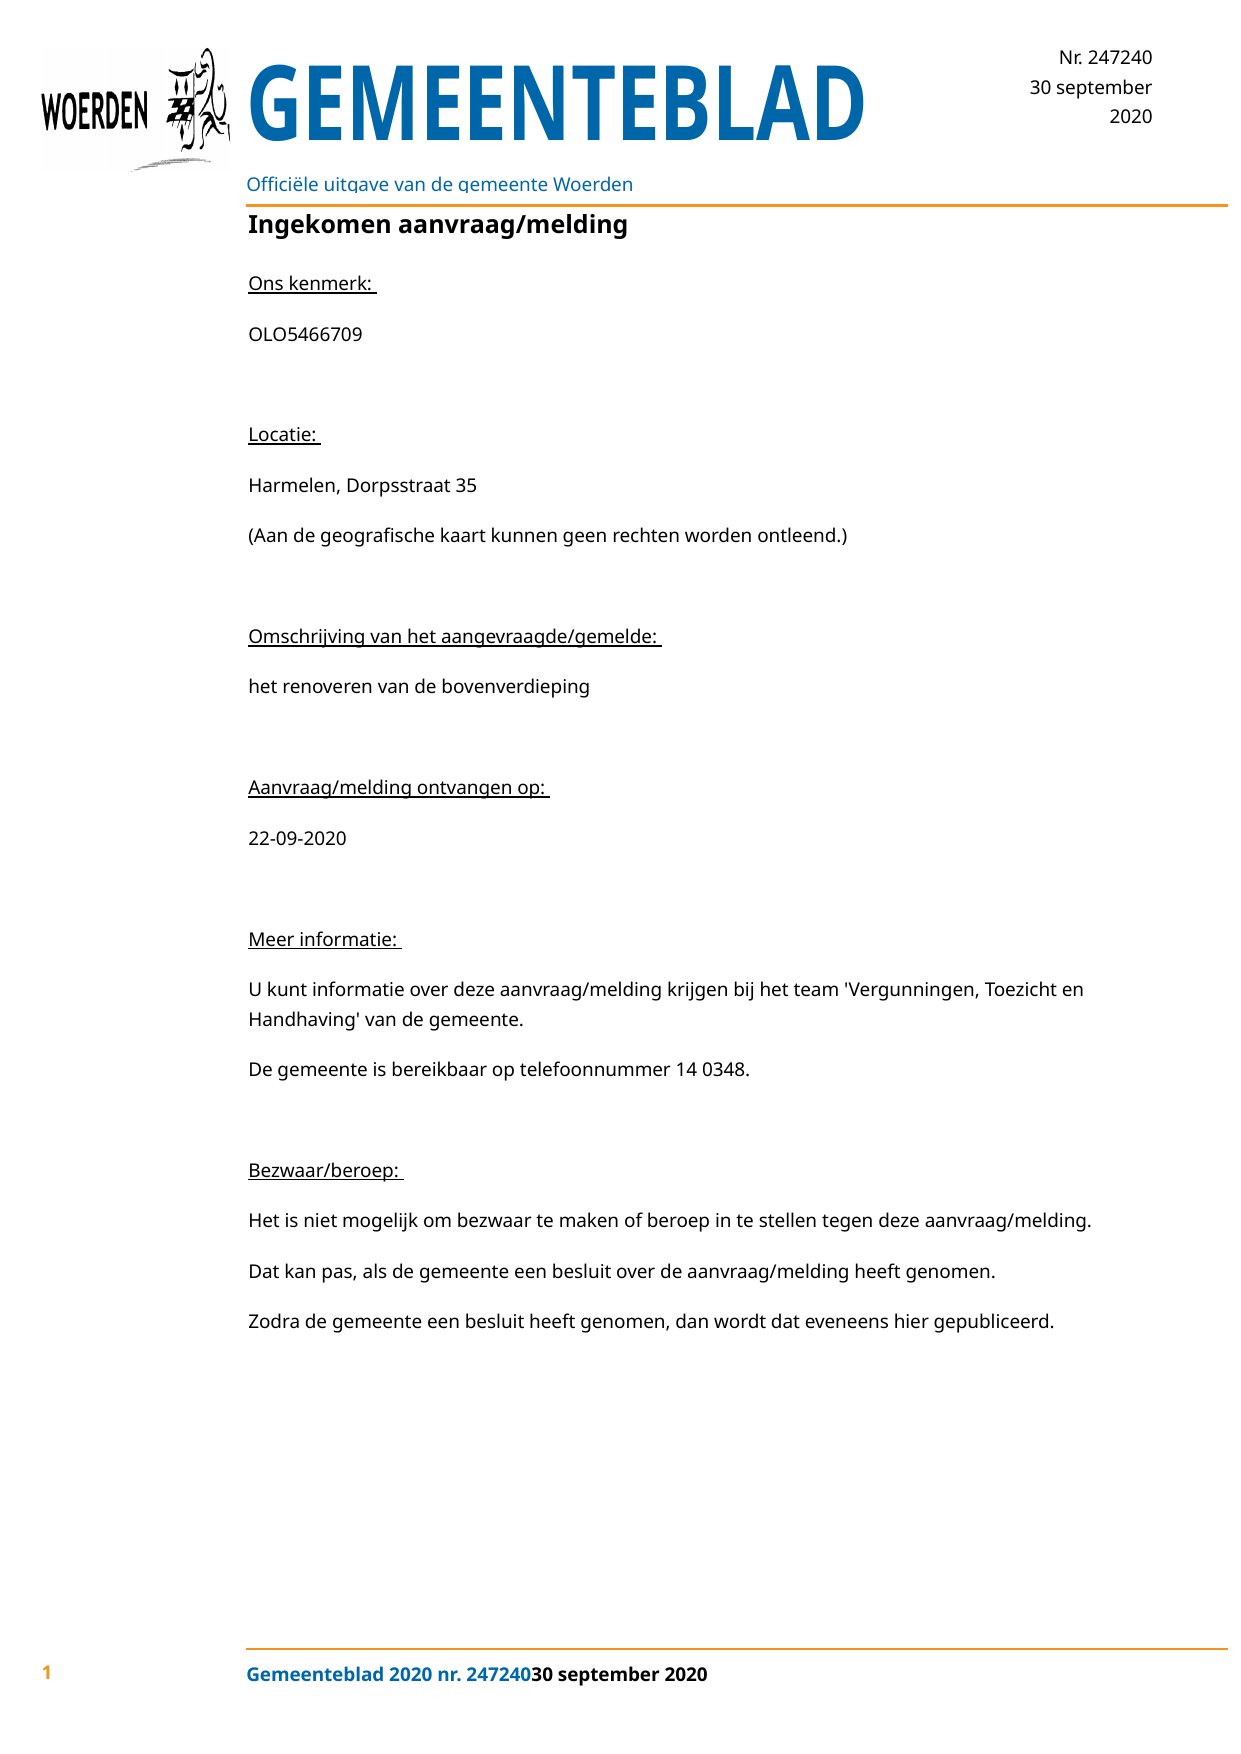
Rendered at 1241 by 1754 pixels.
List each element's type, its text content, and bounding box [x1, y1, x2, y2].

text OLO5466709 [248, 321, 1152, 346]
text Zodra de gemeente een besluit heeft genomen, dan wordt dat eveneens hier gepubliceerd. [248, 1308, 1152, 1334]
text Dat kan pas, als de gemeente een besluit over de aanvraag/melding heeft genomen. [248, 1258, 1152, 1283]
text Bezwaar/beroep: [248, 1157, 1152, 1183]
picture [41, 47, 231, 172]
text Ons kenmerk: [248, 270, 1152, 296]
text Aanvraag/melding ontvangen op: [248, 774, 1152, 800]
text Omschrijving van het aangevraagde/gemelde: [248, 623, 1152, 649]
text Harmelen, Dorpsstraat 35 [248, 472, 1152, 498]
text Ingekomen aanvraag/melding [248, 207, 1152, 241]
text De gemeente is bereikbaar op telefoonnummer 14 0348. [248, 1056, 1152, 1082]
text 22-09-2020 [248, 825, 1152, 851]
text Het is niet mogelijk om bezwaar te maken of beroep in te stellen tegen deze aanvraag/melding. [248, 1207, 1152, 1233]
text (Aan de geografische kaart kunnen geen rechten worden ontleend.) [248, 522, 1152, 548]
text het renoveren van de bovenverdieping [248, 674, 1152, 699]
text U kunt informatie over deze aanvraag/melding krijgen bij het team 'Vergunningen, Toezicht en Handhaving' van de gemeente. [248, 976, 1152, 1031]
text Locatie: [248, 422, 1152, 447]
text Meer informatie: [248, 926, 1152, 951]
